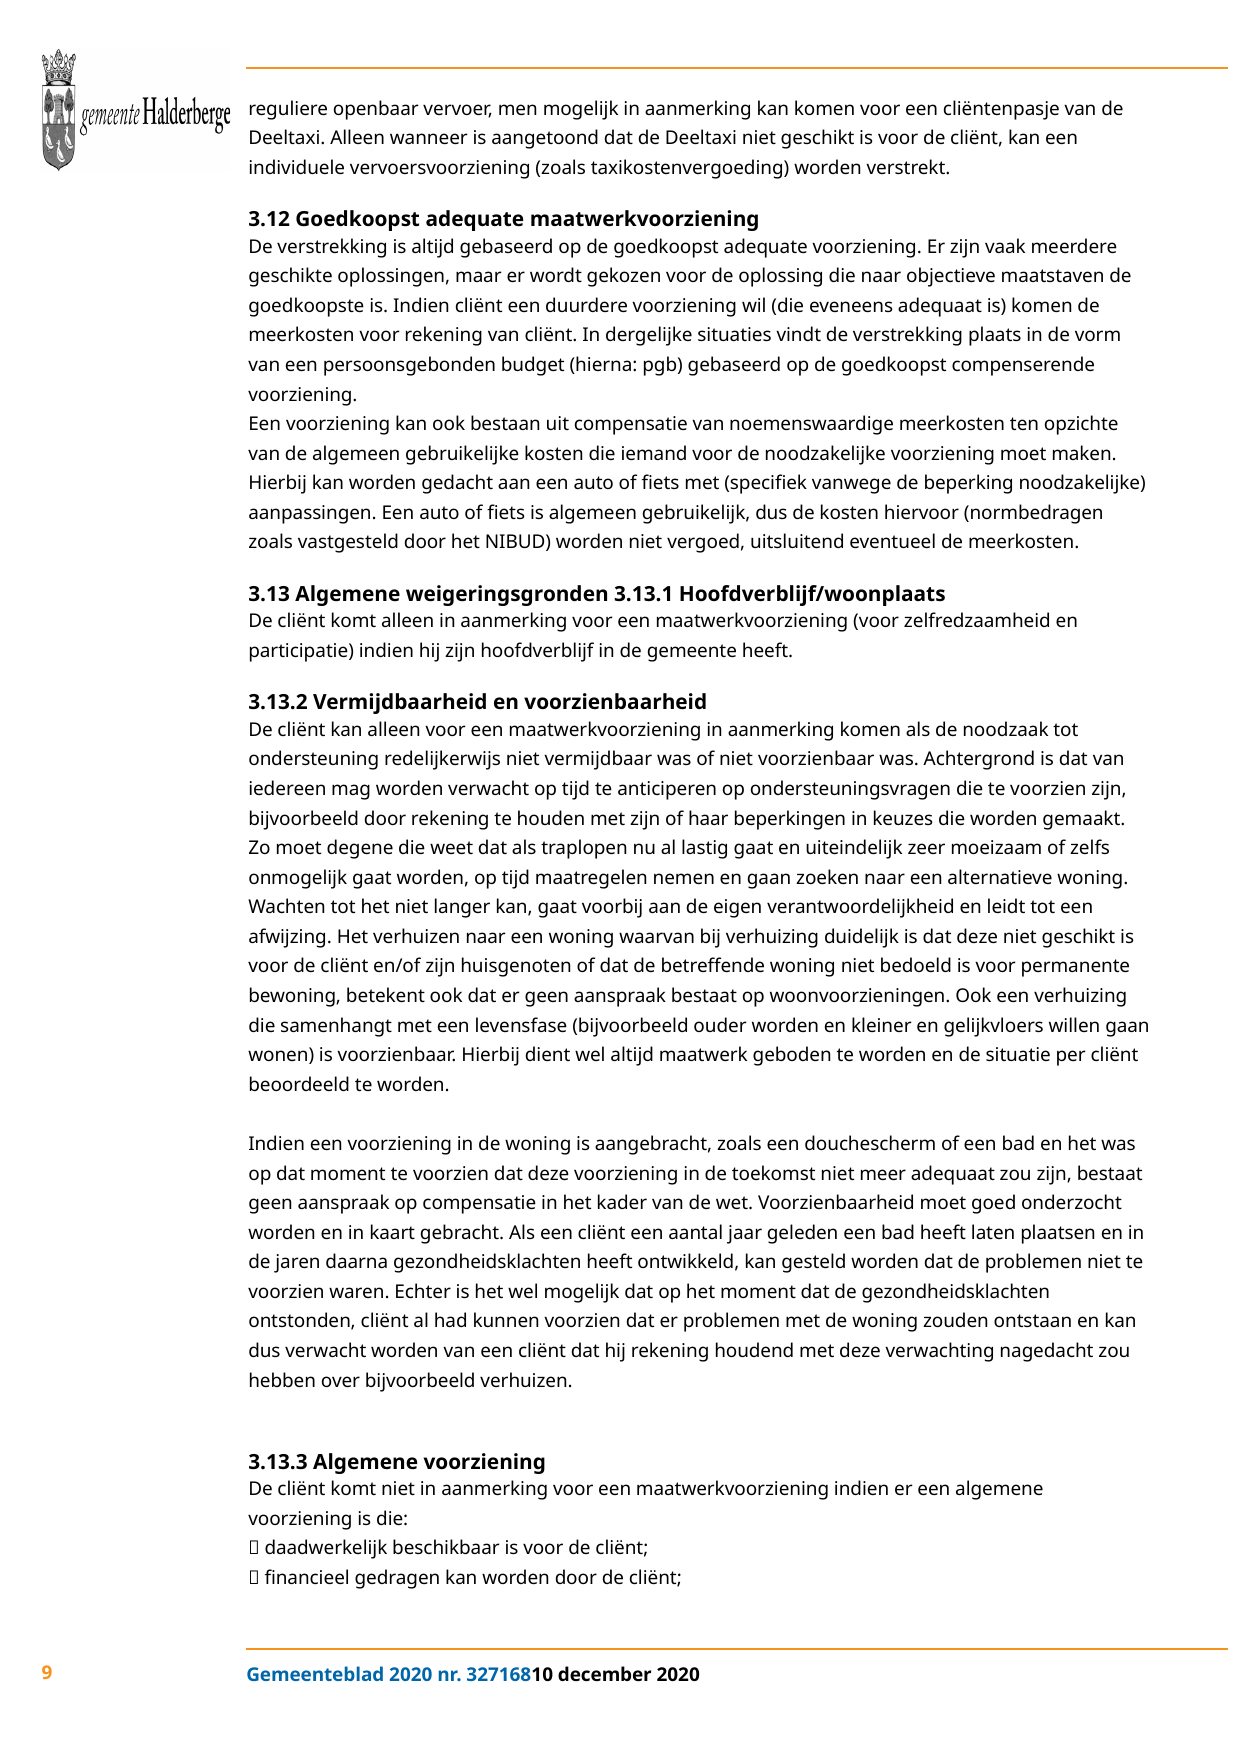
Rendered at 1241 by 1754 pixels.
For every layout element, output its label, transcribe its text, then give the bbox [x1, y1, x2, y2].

text  daadwerkelijk beschikbaar is voor de cliënt; [248, 1534, 1152, 1560]
text 3.13 Algemene weigeringsgronden 3.13.1 Hoofdverblijf/woonplaats [248, 579, 1152, 607]
text 3.13.2 Vermijdbaarheid en voorzienbaarheid [248, 687, 1152, 716]
picture [41, 47, 231, 172]
text De cliënt kan alleen voor een maatwerkvoorziening in aanmerking komen als de noodzaak tot ondersteuning redelijkerwijs niet vermijdbaar was of niet voorzienbaar was. Achtergrond is dat van iedereen mag worden verwacht op tijd te anticiperen op ondersteuningsvragen die te voorzien zijn, bijvoorbeeld door rekening te houden met zijn of haar beperkingen in keuzes die worden gemaakt. Zo moet degene die weet dat als traplopen nu al lastig gaat en uiteindelijk zeer moeizaam of zelfs onmogelijk gaat worden, op tijd maatregelen nemen en gaan zoeken naar een alternatieve woning. Wachten tot het niet langer kan, gaat voorbij aan de eigen verantwoordelijkheid en leidt tot een afwijzing. Het verhuizen naar een woning waarvan bij verhuizing duidelijk is dat deze niet geschikt is voor de cliënt en/of zijn huisgenoten of dat de betreffende woning niet bedoeld is voor permanente bewoning, betekent ook dat er geen aanspraak bestaat op woonvoorzieningen. Ook een verhuizing die samenhangt met een levensfase (bijvoorbeeld ouder worden en kleiner en gelijkvloers willen gaan wonen) is voorzienbaar. Hierbij dient wel altijd maatwerk geboden te worden en de situatie per cliënt beoordeeld te worden. [248, 716, 1152, 1097]
text De verstrekking is altijd gebaseerd op de goedkoopst adequate voorziening. Er zijn vaak meerdere geschikte oplossingen, maar er wordt gekozen voor de oplossing die naar objectieve maatstaven de goedkoopste is. Indien cliënt een duurdere voorziening wil (die eveneens adequaat is) komen de meerkosten voor rekening van cliënt. In dergelijke situaties vindt de verstrekking plaats in de vorm van een persoonsgebonden budget (hierna: pgb) gebaseerd op de goedkoopst compenserende voorziening. [248, 233, 1152, 406]
text  financieel gedragen kan worden door de cliënt; [248, 1564, 1152, 1590]
text 3.12 Goedkoopst adequate maatwerkvoorziening [248, 204, 1152, 233]
text De cliënt komt alleen in aanmerking voor een maatwerkvoorziening (voor zelfredzaamheid en participatie) indien hij zijn hoofdverblijf in de gemeente heeft. [248, 607, 1152, 663]
text 3.13.3 Algemene voorziening [248, 1447, 1152, 1475]
text De cliënt komt niet in aanmerking voor een maatwerkvoorziening indien er een algemene voorziening is die: [248, 1475, 1152, 1531]
text reguliere openbaar vervoer, men mogelijk in aanmerking kan komen voor een cliëntenpasje van de Deeltaxi. Alleen wanneer is aangetoond dat de Deeltaxi niet geschikt is voor de cliënt, kan een individuele vervoersvoorziening (zoals taxikostenvergoeding) worden verstrekt. [248, 95, 1152, 180]
text Een voorziening kan ook bestaan uit compensatie van noemenswaardige meerkosten ten opzichte van de algemeen gebruikelijke kosten die iemand voor de noodzakelijke voorziening moet maken. Hierbij kan worden gedacht aan een auto of fiets met (specifiek vanwege de beperking noodzakelijke) aanpassingen. Een auto of fiets is algemeen gebruikelijk, dus de kosten hiervoor (normbedragen zoals vastgesteld door het NIBUD) worden niet vergoed, uitsluitend eventueel de meerkosten. [248, 410, 1152, 554]
text Indien een voorziening in de woning is aangebracht, zoals een douchescherm of een bad en het was op dat moment te voorzien dat deze voorziening in de toekomst niet meer adequaat zou zijn, bestaat geen aanspraak op compensatie in het kader van de wet. Voorzienbaarheid moet goed onderzocht worden en in kaart gebracht. Als een cliënt een aantal jaar geleden een bad heeft laten plaatsen en in de jaren daarna gezondheidsklachten heeft ontwikkeld, kan gesteld worden dat de problemen niet te voorzien waren. Echter is het wel mogelijk dat op het moment dat de gezondheidsklachten ontstonden, cliënt al had kunnen voorzien dat er problemen met de woning zouden ontstaan en kan dus verwacht worden van een cliënt dat hij rekening houdend met deze verwachting nagedacht zou hebben over bijvoorbeeld verhuizen. [248, 1130, 1152, 1392]
